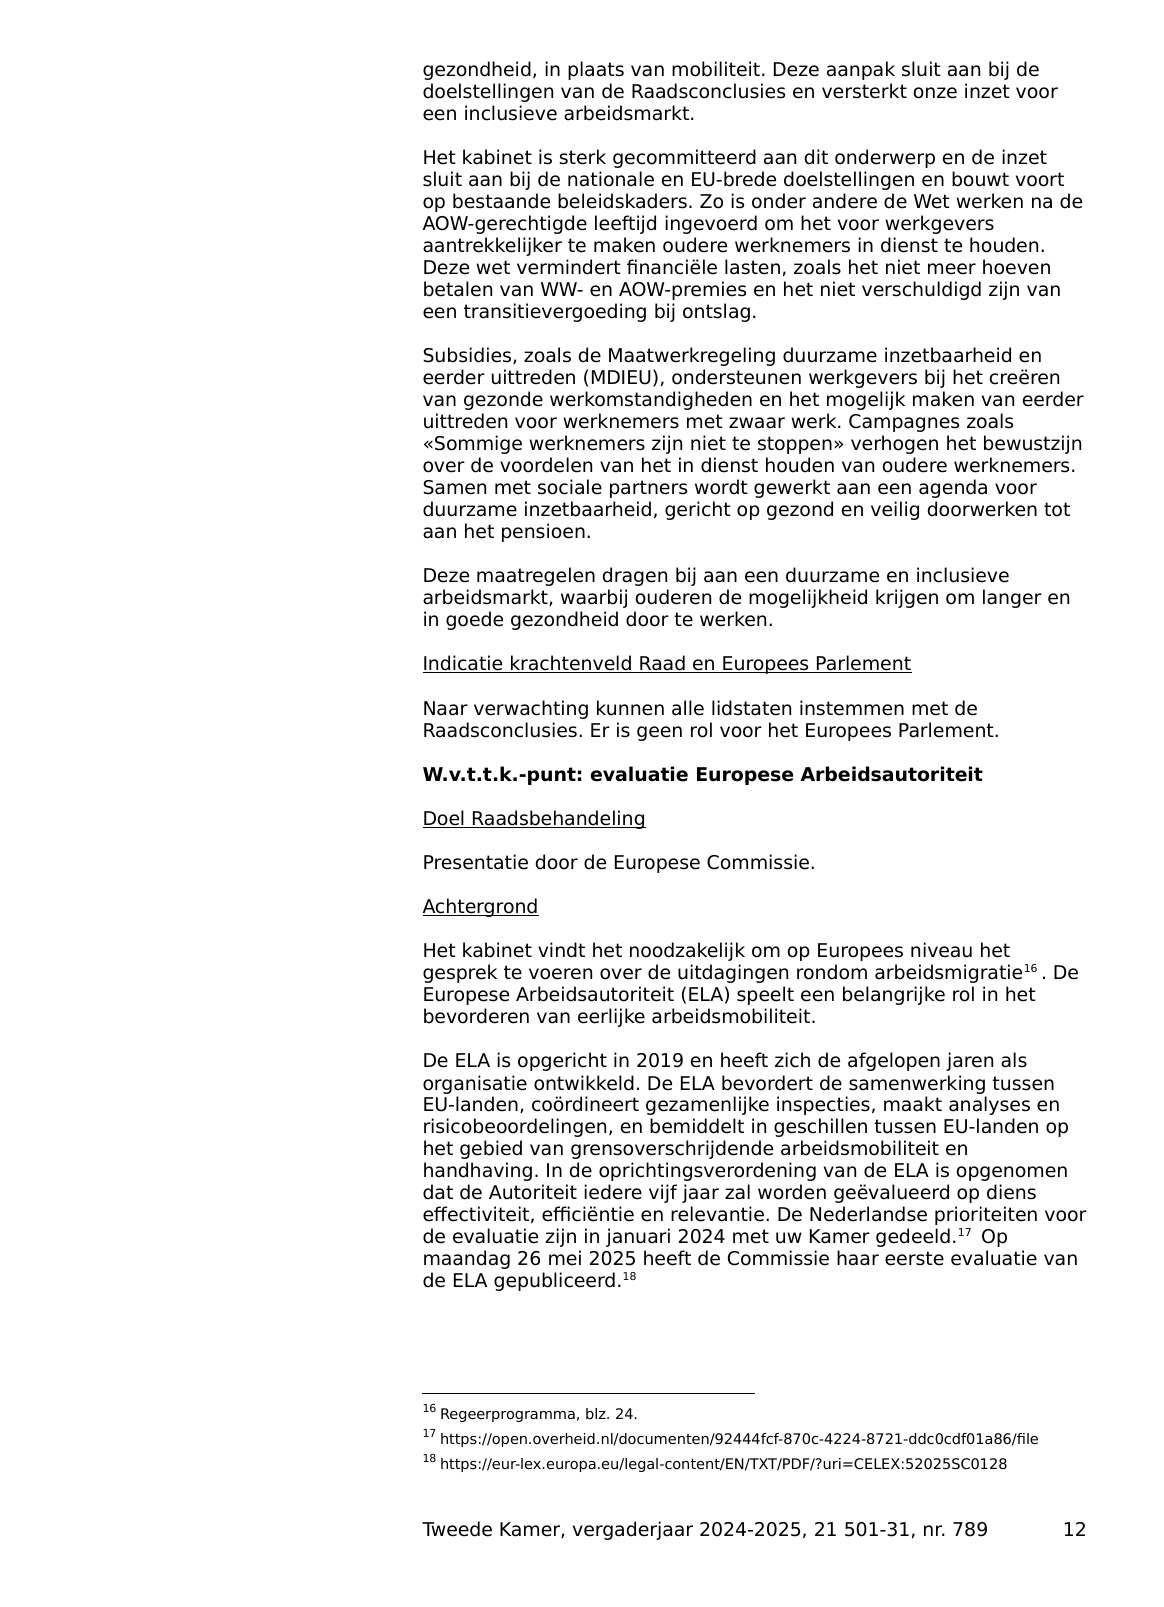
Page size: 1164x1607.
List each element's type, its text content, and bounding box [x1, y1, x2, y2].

subtitle W.v.t.t.k.-punt: evaluatie Europese Arbeidsautoriteit [422, 764, 1087, 786]
text Het kabinet is sterk gecommitteerd aan dit onderwerp en de inzet sluit aan bij de nationale en EU-brede doelstellingen en bouwt voort op bestaande beleidskaders. Zo is onder andere de Wet werken na de AOW-gerechtigde leeftijd ingevoerd om het voor werkgevers aantrekkelijker te maken oudere werknemers in dienst te houden. Deze wet vermindert financiële lasten, zoals het niet meer hoeven betalen van WW- en AOW-premies en het niet verschuldigd zijn van een transitievergoeding bij ontslag. [422, 147, 1087, 323]
text gezondheid, in plaats van mobiliteit. Deze aanpak sluit aan bij de doelstellingen van de Raadsconclusies en versterkt onze inzet voor een inclusieve arbeidsmarkt. [422, 59, 1087, 125]
text Regeerprogramma, blz. 24. [422, 1402, 1087, 1424]
text https://eur-lex.europa.eu/legal-content/EN/TXT/PDF/?uri=CELEX:52025SC0128 [422, 1452, 1087, 1474]
subtitle Achtergrond [422, 896, 1087, 918]
text Presentatie door de Europese Commissie. [422, 852, 1087, 874]
text Deze maatregelen dragen bij aan een duurzame en inclusieve arbeidsmarkt, waarbij ouderen de mogelijkheid krijgen om langer en in goede gezondheid door te werken. [422, 565, 1087, 631]
text Naar verwachting kunnen alle lidstaten instemmen met de Raadsconclusies. Er is geen rol voor het Europees Parlement. [422, 697, 1087, 741]
text https://open.overheid.nl/documenten/92444fcf-870c-4224-8721-ddc0cdf01a86/file [422, 1427, 1087, 1449]
text De ELA is opgericht in 2019 en heeft zich de afgelopen jaren als organisatie ontwikkeld. De ELA bevordert de samenwerking tussen EU-landen, coördineert gezamenlijke inspecties, maakt analyses en risicobeoordelingen, en bemiddelt in geschillen tussen EU-landen op het gebied van grensoverschrijdende arbeidsmobiliteit en handhaving. In de oprichtingsverordening van de ELA is opgenomen dat de Autoriteit iedere vijf jaar zal worden geëvalueerd op diens effectiviteit, efficiëntie en relevantie. De Nederlandse prioriteiten voor de evaluatie zijn in januari 2024 met uw Kamer gedeeld. Op maandag 26 mei 2025 heeft de Commissie haar eerste evaluatie van de ELA gepubliceerd. [422, 1050, 1087, 1292]
subtitle Doel Raadsbehandeling [422, 808, 1087, 830]
text Het kabinet vindt het noodzakelijk om op Europees niveau het gesprek te voeren over de uitdagingen rondom arbeidsmigratie. De Europese Arbeidsautoriteit (ELA) speelt een belangrijke rol in het bevorderen van eerlijke arbeidsmobiliteit. [422, 940, 1087, 1028]
text Subsidies, zoals de Maatwerkregeling duurzame inzetbaarheid en eerder uittreden (MDIEU), ondersteunen werkgevers bij het creëren van gezonde werkomstandigheden en het mogelijk maken van eerder uittreden voor werknemers met zwaar werk. Campagnes zoals «Sommige werknemers zijn niet te stoppen» verhogen het bewustzijn over de voordelen van het in dienst houden van oudere werknemers. Samen met sociale partners wordt gewerkt aan een agenda voor duurzame inzetbaarheid, gericht op gezond en veilig doorwerken tot aan het pensioen. [422, 345, 1087, 543]
subtitle Indicatie krachtenveld Raad en Europees Parlement [422, 653, 1087, 675]
